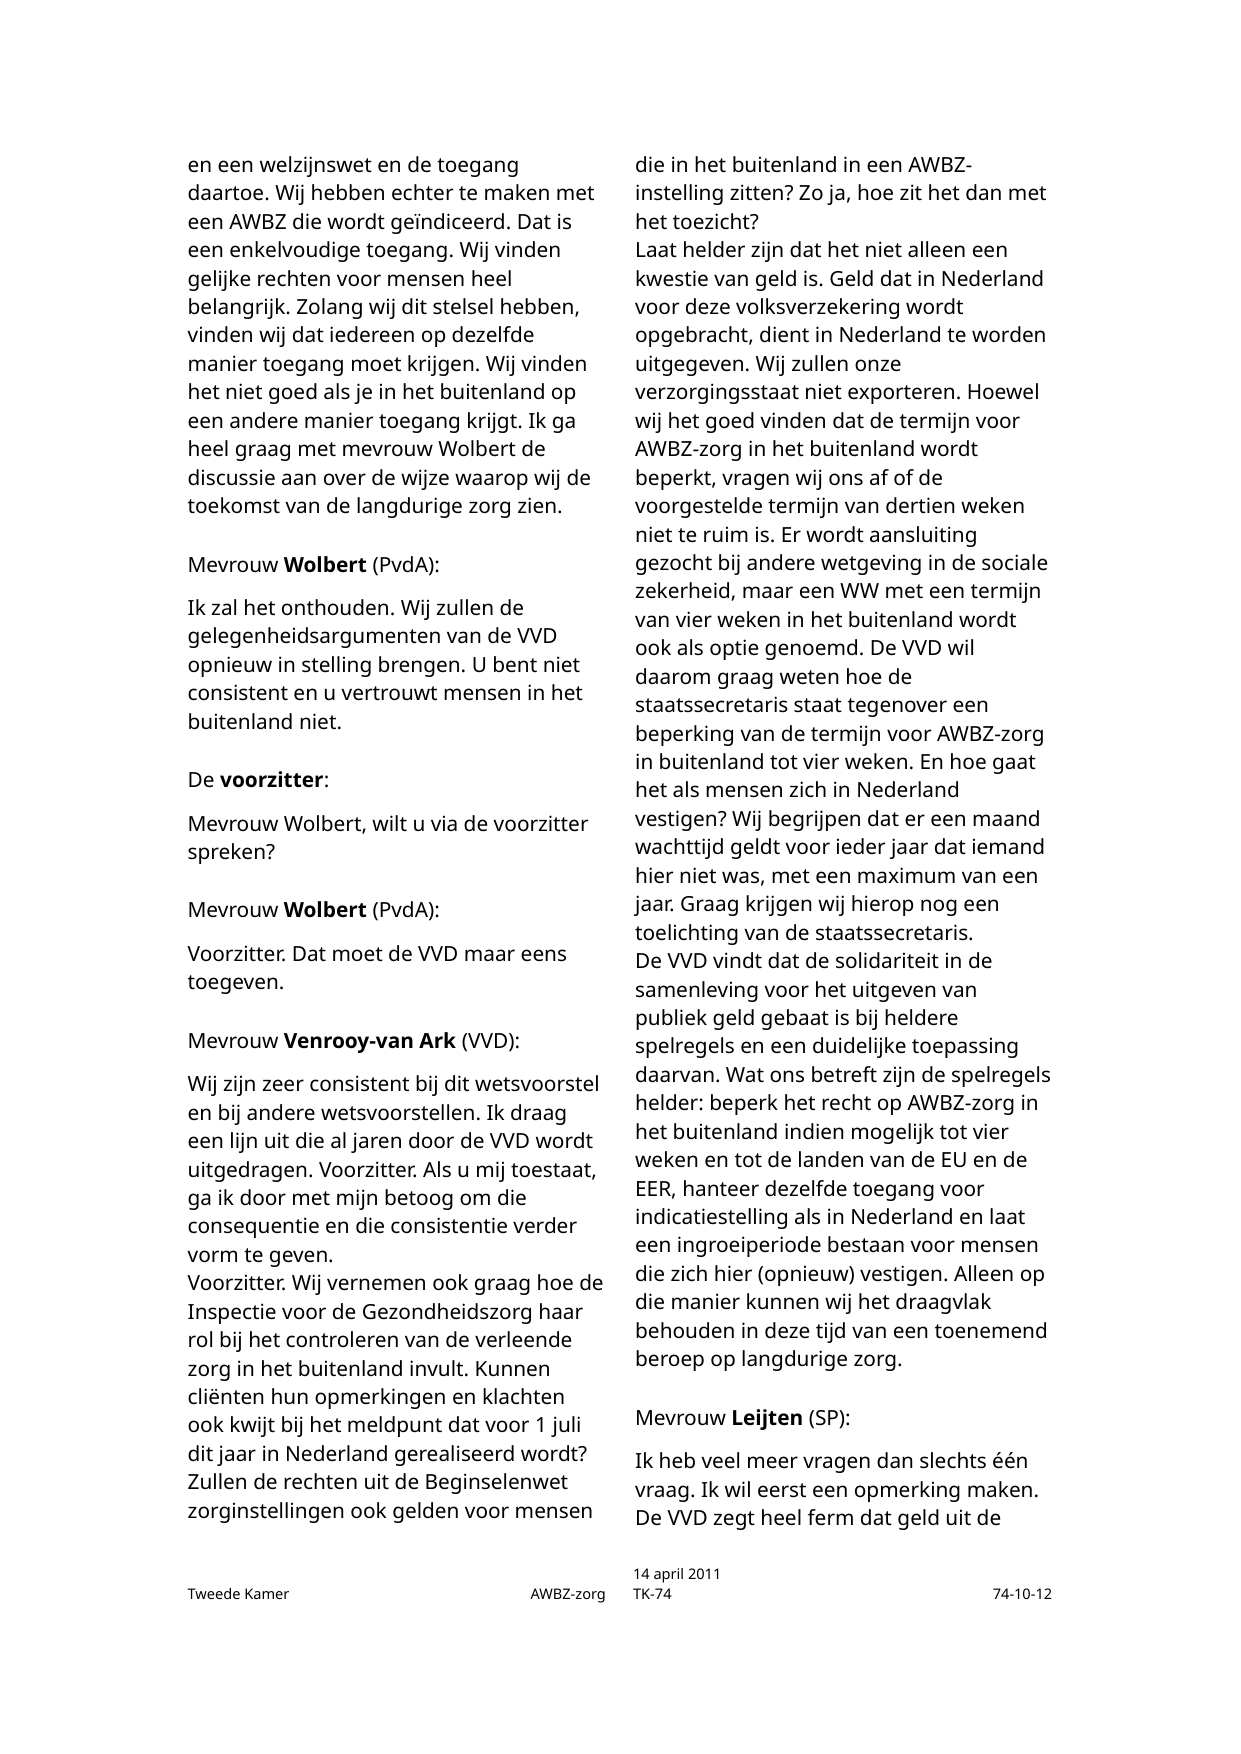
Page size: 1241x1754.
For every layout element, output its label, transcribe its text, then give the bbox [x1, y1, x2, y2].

text en een welzijnswet en de toegang daartoe. Wij hebben echter te maken met een AWBZ die wordt geïndiceerd. Dat is een enkelvoudige toegang. Wij vinden gelijke rechten voor mensen heel belangrijk. Zolang wij dit stelsel hebben, vinden wij dat iedereen op dezelfde manier toegang moet krijgen. Wij vinden het niet goed als je in het buitenland op een andere manier toegang krijgt. Ik ga heel graag met mevrouw Wolbert de discussie aan over de wijze waarop wij de toekomst van de langdurige zorg zien. [187, 150, 605, 520]
text Mevrouw Venrooy-van Ark (VVD): [187, 1026, 605, 1054]
text Mevrouw Wolbert (PvdA): [187, 896, 605, 924]
text Ik zal het onthouden. Wij zullen de gelegenheidsargumenten van de VVD opnieuw in stelling brengen. U bent niet consistent en u vertrouwt mensen in het buitenland niet. [187, 593, 605, 735]
text De voorzitter: [187, 765, 605, 794]
text Voorzitter. Dat moet de VVD maar eens toegeven. [187, 939, 605, 996]
text Voorzitter. Wij vernemen ook graag hoe de Inspectie voor de Gezondheidszorg haar rol bij het controleren van de verleende zorg in het buitenland invult. Kunnen cliënten hun opmerkingen en klachten ook kwijt bij het meldpunt dat voor 1 juli dit jaar in Nederland gerealiseerd wordt? Zullen de rechten uit de Beginselenwet zorginstellingen ook gelden voor mensen [187, 1268, 605, 1524]
text Wij zijn zeer consistent bij dit wetsvoorstel en bij andere wetsvoorstellen. Ik draag een lijn uit die al jaren door de VVD wordt uitgedragen. Voorzitter. Als u mij toestaat, ga ik door met mijn betoog om die consequentie en die consistentie verder vorm te geven. [187, 1069, 605, 1268]
text die in het buitenland in een AWBZ-instelling zitten? Zo ja, hoe zit het dan met het toezicht? [635, 150, 1053, 235]
text Ik heb veel meer vragen dan slechts één vraag. Ik wil eerst een opmerking maken. De VVD zegt heel ferm dat geld uit de [635, 1446, 1053, 1532]
text Mevrouw Wolbert (PvdA): [187, 550, 605, 578]
text Mevrouw Leijten (SP): [635, 1403, 1053, 1431]
text Mevrouw Wolbert, wilt u via de voorzitter spreken? [187, 809, 605, 866]
text De VVD vindt dat de solidariteit in de samenleving voor het uitgeven van publiek geld gebaat is bij heldere spelregels en een duidelijke toepassing daarvan. Wat ons betreft zijn de spelregels helder: beperk het recht op AWBZ-zorg in het buitenland indien mogelijk tot vier weken en tot de landen van de EU en de EER, hanteer dezelfde toegang voor indicatiestelling als in Nederland en laat een ingroeiperiode bestaan voor mensen die zich hier (opnieuw) vestigen. Alleen op die manier kunnen wij het draagvlak behouden in deze tijd van een toenemend beroep op langdurige zorg. [635, 946, 1053, 1373]
text Laat helder zijn dat het niet alleen een kwestie van geld is. Geld dat in Nederland voor deze volksverzekering wordt opgebracht, dient in Nederland te worden uitgegeven. Wij zullen onze verzorgingsstaat niet exporteren. Hoewel wij het goed vinden dat de termijn voor AWBZ-zorg in het buitenland wordt beperkt, vragen wij ons af of de voorgestelde termijn van dertien weken niet te ruim is. Er wordt aansluiting gezocht bij andere wetgeving in de sociale zekerheid, maar een WW met een termijn van vier weken in het buitenland wordt ook als optie genoemd. De VVD wil daarom graag weten hoe de staatssecretaris staat tegenover een beperking van de termijn voor AWBZ-zorg in buitenland tot vier weken. En hoe gaat het als mensen zich in Nederland vestigen? Wij begrijpen dat er een maand wachttijd geldt voor ieder jaar dat iemand hier niet was, met een maximum van een jaar. Graag krijgen wij hierop nog een toelichting van de staatssecretaris. [635, 235, 1053, 946]
